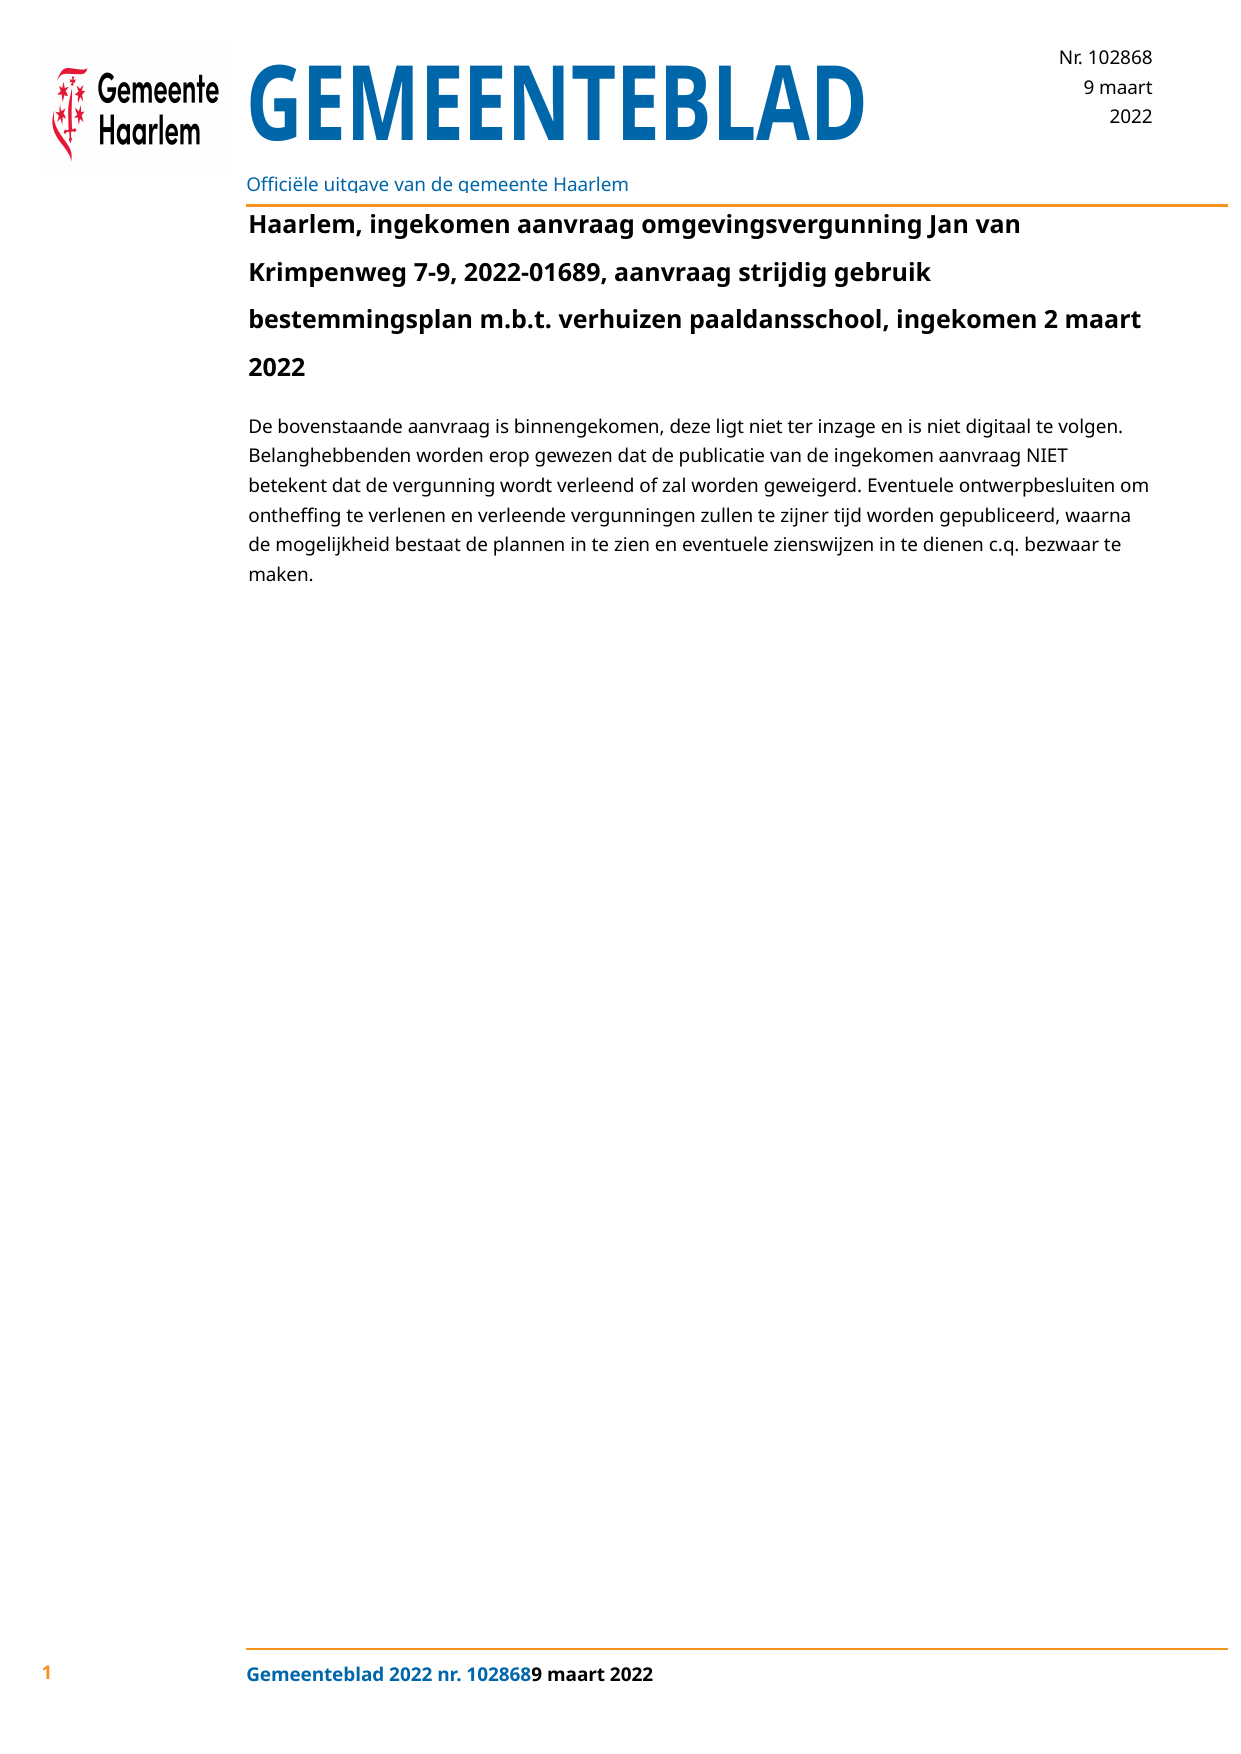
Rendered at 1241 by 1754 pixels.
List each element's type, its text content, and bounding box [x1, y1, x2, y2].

text Haarlem, ingekomen aanvraag omgevingsvergunning Jan van Krimpenweg 7-9, 2022-01689, aanvraag strijdig gebruik bestemmingsplan m.b.t. verhuizen paaldansschool, ingekomen 2 maart 2022 [248, 207, 1152, 384]
text De bovenstaande aanvraag is binnengekomen, deze ligt niet ter inzage en is niet digitaal te volgen. Belanghebbenden worden erop gewezen dat de publicatie van de ingekomen aanvraag NIET betekent dat de vergunning wordt verleend of zal worden geweigerd. Eventuele ontwerpbesluiten om ontheffing te verlenen en verleende vergunningen zullen te zijner tijd worden gepubliceerd, waarna de mogelijkheid bestaat de plannen in te zien en eventuele zienswijzen in te dienen c.q. bezwaar te maken. [248, 413, 1152, 587]
picture [41, 47, 231, 172]
